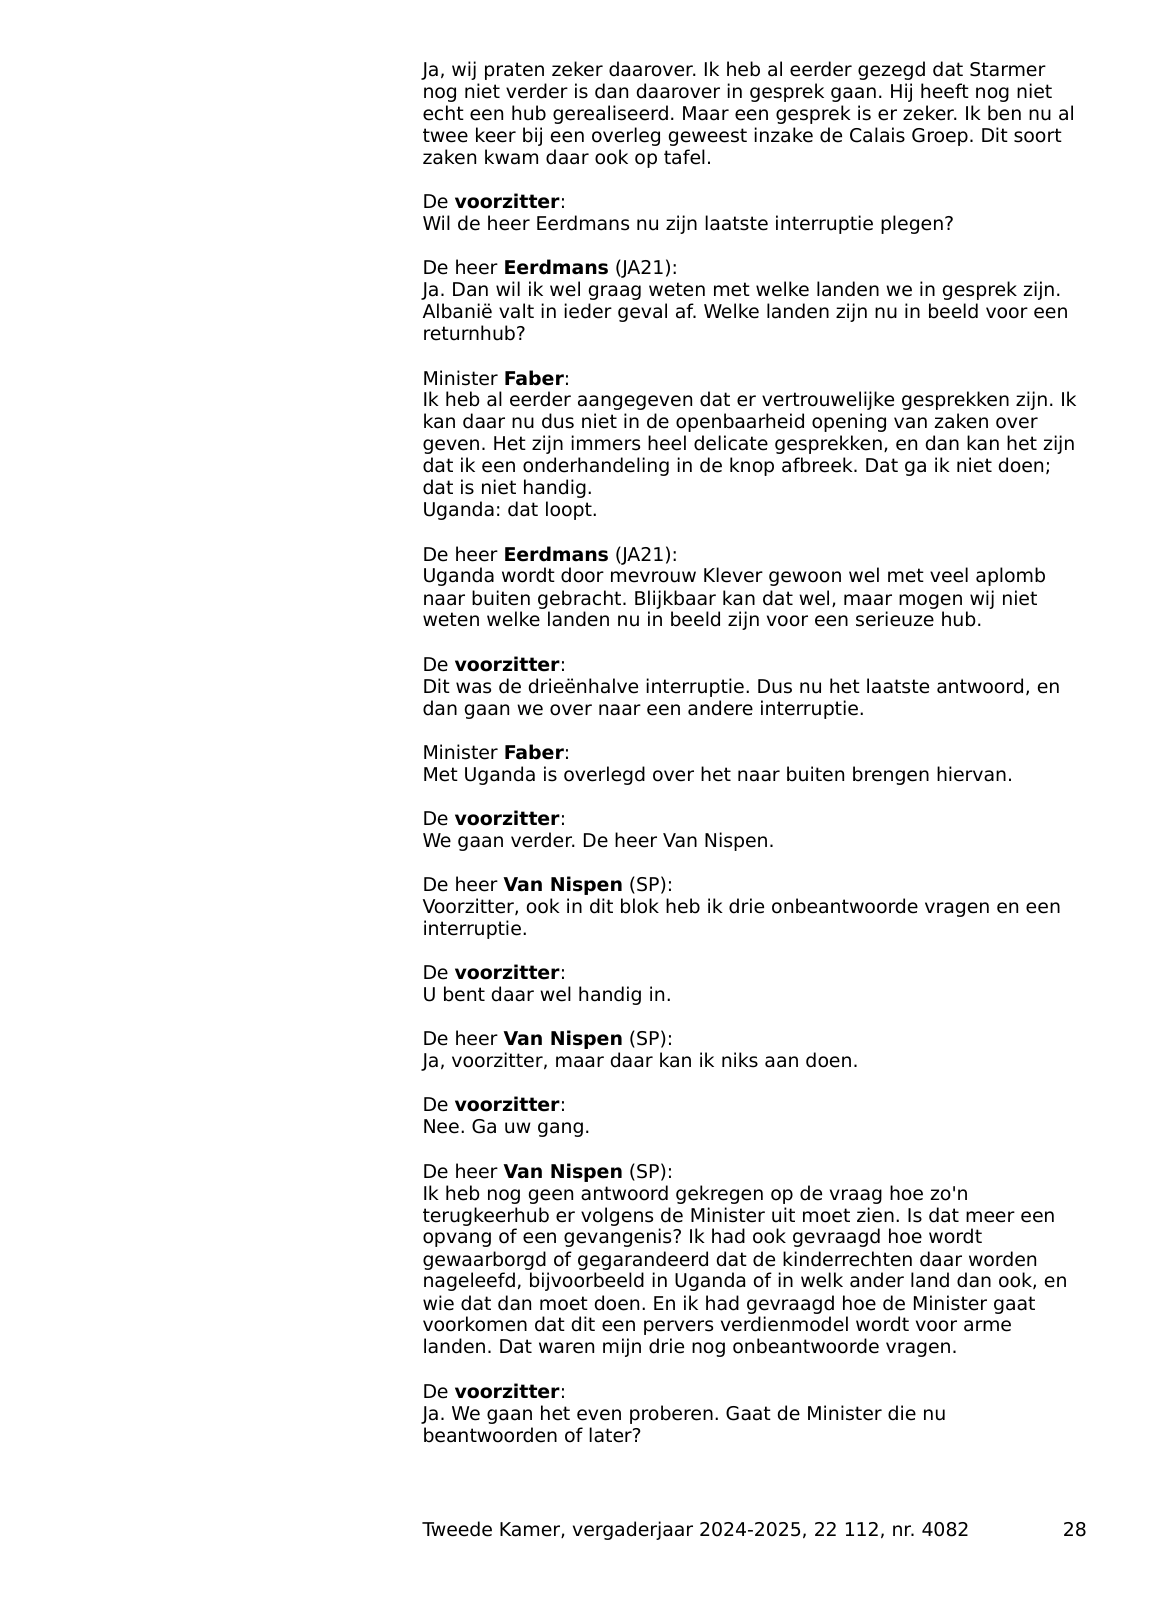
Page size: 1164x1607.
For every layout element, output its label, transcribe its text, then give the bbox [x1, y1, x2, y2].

text Voorzitter, ook in dit blok heb ik drie onbeantwoorde vragen en een interruptie. [422, 896, 1087, 940]
text Minister Faber: [422, 367, 1087, 389]
text De voorzitter: [422, 962, 1087, 984]
text De heer Eerdmans (JA21): [422, 543, 1087, 565]
text De voorzitter: [422, 1094, 1087, 1116]
text Ik heb nog geen antwoord gekregen op de vraag hoe zo'n terugkeerhub er volgens de Minister uit moet zien. Is dat meer een opvang of een gevangenis? Ik had ook gevraagd hoe wordt gewaarborgd of gegarandeerd dat de kinderrechten daar worden nageleefd, bijvoorbeeld in Uganda of in welk ander land dan ook, en wie dat dan moet doen. En ik had gevraagd hoe de Minister gaat voorkomen dat dit een pervers verdienmodel wordt voor arme landen. Dat waren mijn drie nog onbeantwoorde vragen. [422, 1182, 1087, 1358]
text De heer Van Nispen (SP): [422, 1028, 1087, 1050]
text Ja. We gaan het even proberen. Gaat de Minister die nu beantwoorden of later? [422, 1402, 1087, 1446]
text De voorzitter: [422, 653, 1087, 676]
text De heer Van Nispen (SP): [422, 1161, 1087, 1182]
text Ik heb al eerder aangegeven dat er vertrouwelijke gesprekken zijn. Ik kan daar nu dus niet in de openbaarheid opening van zaken over geven. Het zijn immers heel delicate gesprekken, en dan kan het zijn dat ik een onderhandeling in de knop afbreek. Dat ga ik niet doen; dat is niet handig. [422, 389, 1087, 499]
text Ja, wij praten zeker daarover. Ik heb al eerder gezegd dat Starmer nog niet verder is dan daarover in gesprek gaan. Hij heeft nog niet echt een hub gerealiseerd. Maar een gesprek is er zeker. Ik ben nu al twee keer bij een overleg geweest inzake de Calais Groep. Dit soort zaken kwam daar ook op tafel. [422, 59, 1087, 169]
text Minister Faber: [422, 742, 1087, 764]
text De heer Eerdmans (JA21): [422, 257, 1087, 279]
text Ja, voorzitter, maar daar kan ik niks aan doen. [422, 1050, 1087, 1072]
text Nee. Ga uw gang. [422, 1116, 1087, 1138]
text Wil de heer Eerdmans nu zijn laatste interruptie plegen? [422, 213, 1087, 235]
text Uganda: dat loopt. [422, 499, 1087, 521]
text We gaan verder. De heer Van Nispen. [422, 830, 1087, 852]
text De voorzitter: [422, 808, 1087, 830]
text Dit was de drieënhalve interruptie. Dus nu het laatste antwoord, en dan gaan we over naar een andere interruptie. [422, 676, 1087, 719]
text U bent daar wel handig in. [422, 984, 1087, 1006]
text De voorzitter: [422, 191, 1087, 213]
text Met Uganda is overlegd over het naar buiten brengen hiervan. [422, 764, 1087, 786]
text Ja. Dan wil ik wel graag weten met welke landen we in gesprek zijn. Albanië valt in ieder geval af. Welke landen zijn nu in beeld voor een returnhub? [422, 279, 1087, 345]
text De heer Van Nispen (SP): [422, 874, 1087, 896]
text Uganda wordt door mevrouw Klever gewoon wel met veel aplomb naar buiten gebracht. Blijkbaar kan dat wel, maar mogen wij niet weten welke landen nu in beeld zijn voor een serieuze hub. [422, 565, 1087, 631]
text De voorzitter: [422, 1381, 1087, 1402]
